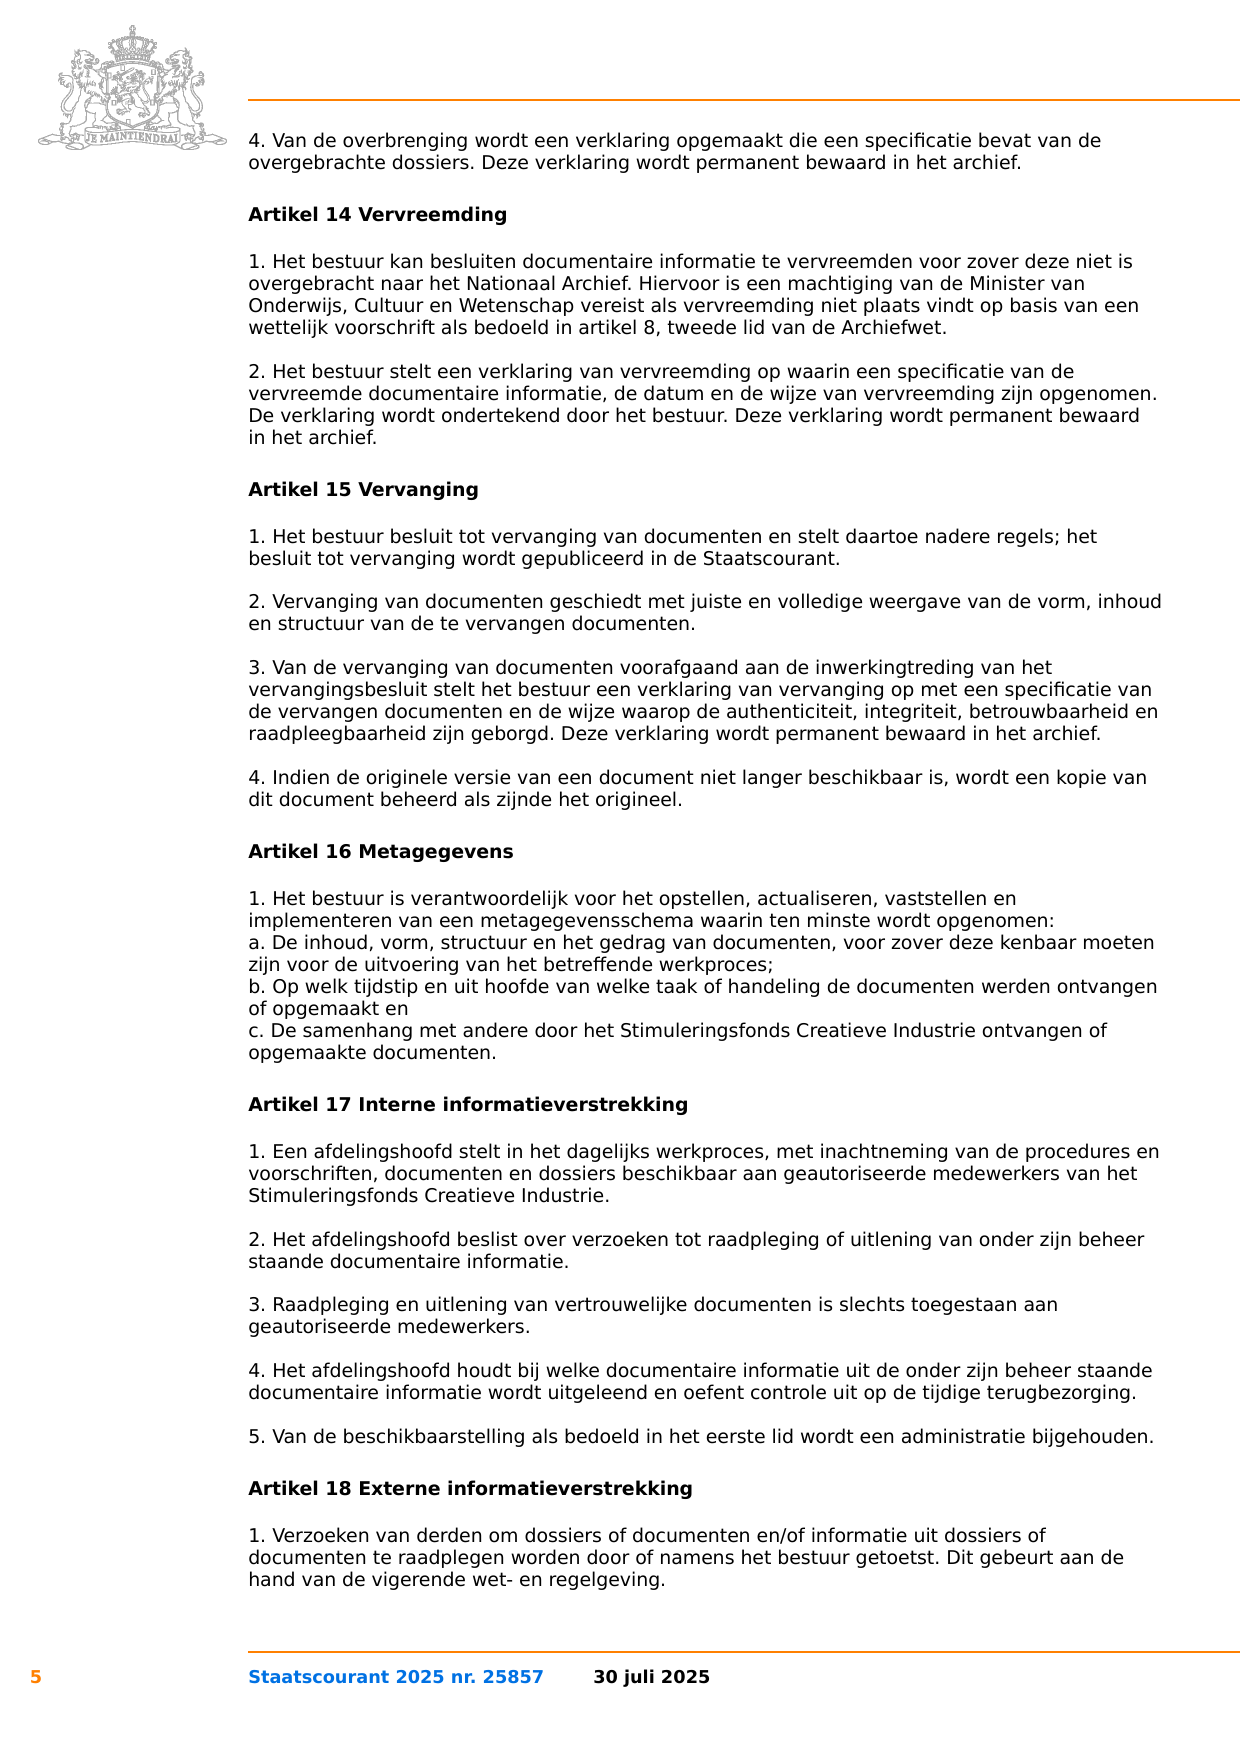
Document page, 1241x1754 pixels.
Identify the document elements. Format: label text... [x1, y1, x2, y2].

picture [38, 25, 227, 150]
text 1. Het bestuur is verantwoordelijk voor het opstellen, actualiseren, vaststellen en implementeren van een metagegevensschema waarin ten minste wordt opgenomen: [248, 888, 1163, 932]
text b. Op welk tijdstip en uit hoofde van welke taak of handeling de documenten werden ontvangen of opgemaakt en [248, 976, 1163, 1020]
subtitle Artikel 14 Vervreemding [248, 204, 1163, 226]
subtitle Artikel 16 Metagegevens [248, 841, 1163, 863]
text 2. Het bestuur stelt een verklaring van vervreemding op waarin een specificatie van de vervreemde documentaire informatie, de datum en de wijze van vervreemding zijn opgenomen. De verklaring wordt ondertekend door het bestuur. Deze verklaring wordt permanent bewaard in het archief. [248, 361, 1163, 448]
text 3. Raadpleging en uitlening van vertrouwelijke documenten is slechts toegestaan aan geautoriseerde medewerkers. [248, 1294, 1163, 1338]
text 5. Van de beschikbaarstelling als bedoeld in het eerste lid wordt een administratie bijgehouden. [248, 1426, 1163, 1448]
text c. De samenhang met andere door het Stimuleringsfonds Creatieve Industrie ontvangen of opgemaakte documenten. [248, 1020, 1163, 1064]
text 4. Indien de originele versie van een document niet langer beschikbaar is, wordt een kopie van dit document beheerd als zijnde het origineel. [248, 767, 1163, 811]
text a. De inhoud, vorm, structuur en het gedrag van documenten, voor zover deze kenbaar moeten zijn voor de uitvoering van het betreffende werkproces; [248, 932, 1163, 976]
subtitle Artikel 17 Interne informatieverstrekking [248, 1094, 1163, 1116]
text 1. Een afdelingshoofd stelt in het dagelijks werkproces, met inachtneming van de procedures en voorschriften, documenten en dossiers beschikbaar aan geautoriseerde medewerkers van het Stimuleringsfonds Creatieve Industrie. [248, 1141, 1163, 1207]
text 1. Verzoeken van derden om dossiers of documenten en/of informatie uit dossiers of documenten te raadplegen worden door of namens het bestuur getoetst. Dit gebeurt aan de hand van de vigerende wet- en regelgeving. [248, 1525, 1163, 1591]
text 3. Van de vervanging van documenten voorafgaand aan de inwerkingtreding van het vervangingsbesluit stelt het bestuur een verklaring van vervanging op met een specificatie van de vervangen documenten en de wijze waarop de authenticiteit, integriteit, betrouwbaarheid en raadpleegbaarheid zijn geborgd. Deze verklaring wordt permanent bewaard in het archief. [248, 657, 1163, 745]
text 1. Het bestuur kan besluiten documentaire informatie te vervreemden voor zover deze niet is overgebracht naar het Nationaal Archief. Hiervoor is een machtiging van de Minister van Onderwijs, Cultuur en Wetenschap vereist als vervreemding niet plaats vindt op basis van een wettelijk voorschrift als bedoeld in artikel 8, tweede lid van de Archiefwet. [248, 251, 1163, 339]
text 2. Vervanging van documenten geschiedt met juiste en volledige weergave van de vorm, inhoud en structuur van de te vervangen documenten. [248, 591, 1163, 635]
subtitle Artikel 18 Externe informatieverstrekking [248, 1478, 1163, 1500]
text 4. Van de overbrenging wordt een verklaring opgemaakt die een specificatie bevat van de overgebrachte dossiers. Deze verklaring wordt permanent bewaard in het archief. [248, 130, 1163, 174]
text 4. Het afdelingshoofd houdt bij welke documentaire informatie uit de onder zijn beheer staande documentaire informatie wordt uitgeleend en oefent controle uit op de tijdige terugbezorging. [248, 1360, 1163, 1404]
text 2. Het afdelingshoofd beslist over verzoeken tot raadpleging of uitlening van onder zijn beheer staande documentaire informatie. [248, 1228, 1163, 1272]
text 1. Het bestuur besluit tot vervanging van documenten en stelt daartoe nadere regels; het besluit tot vervanging wordt gepubliceerd in de Staatscourant. [248, 526, 1163, 569]
subtitle Artikel 15 Vervanging [248, 478, 1163, 501]
